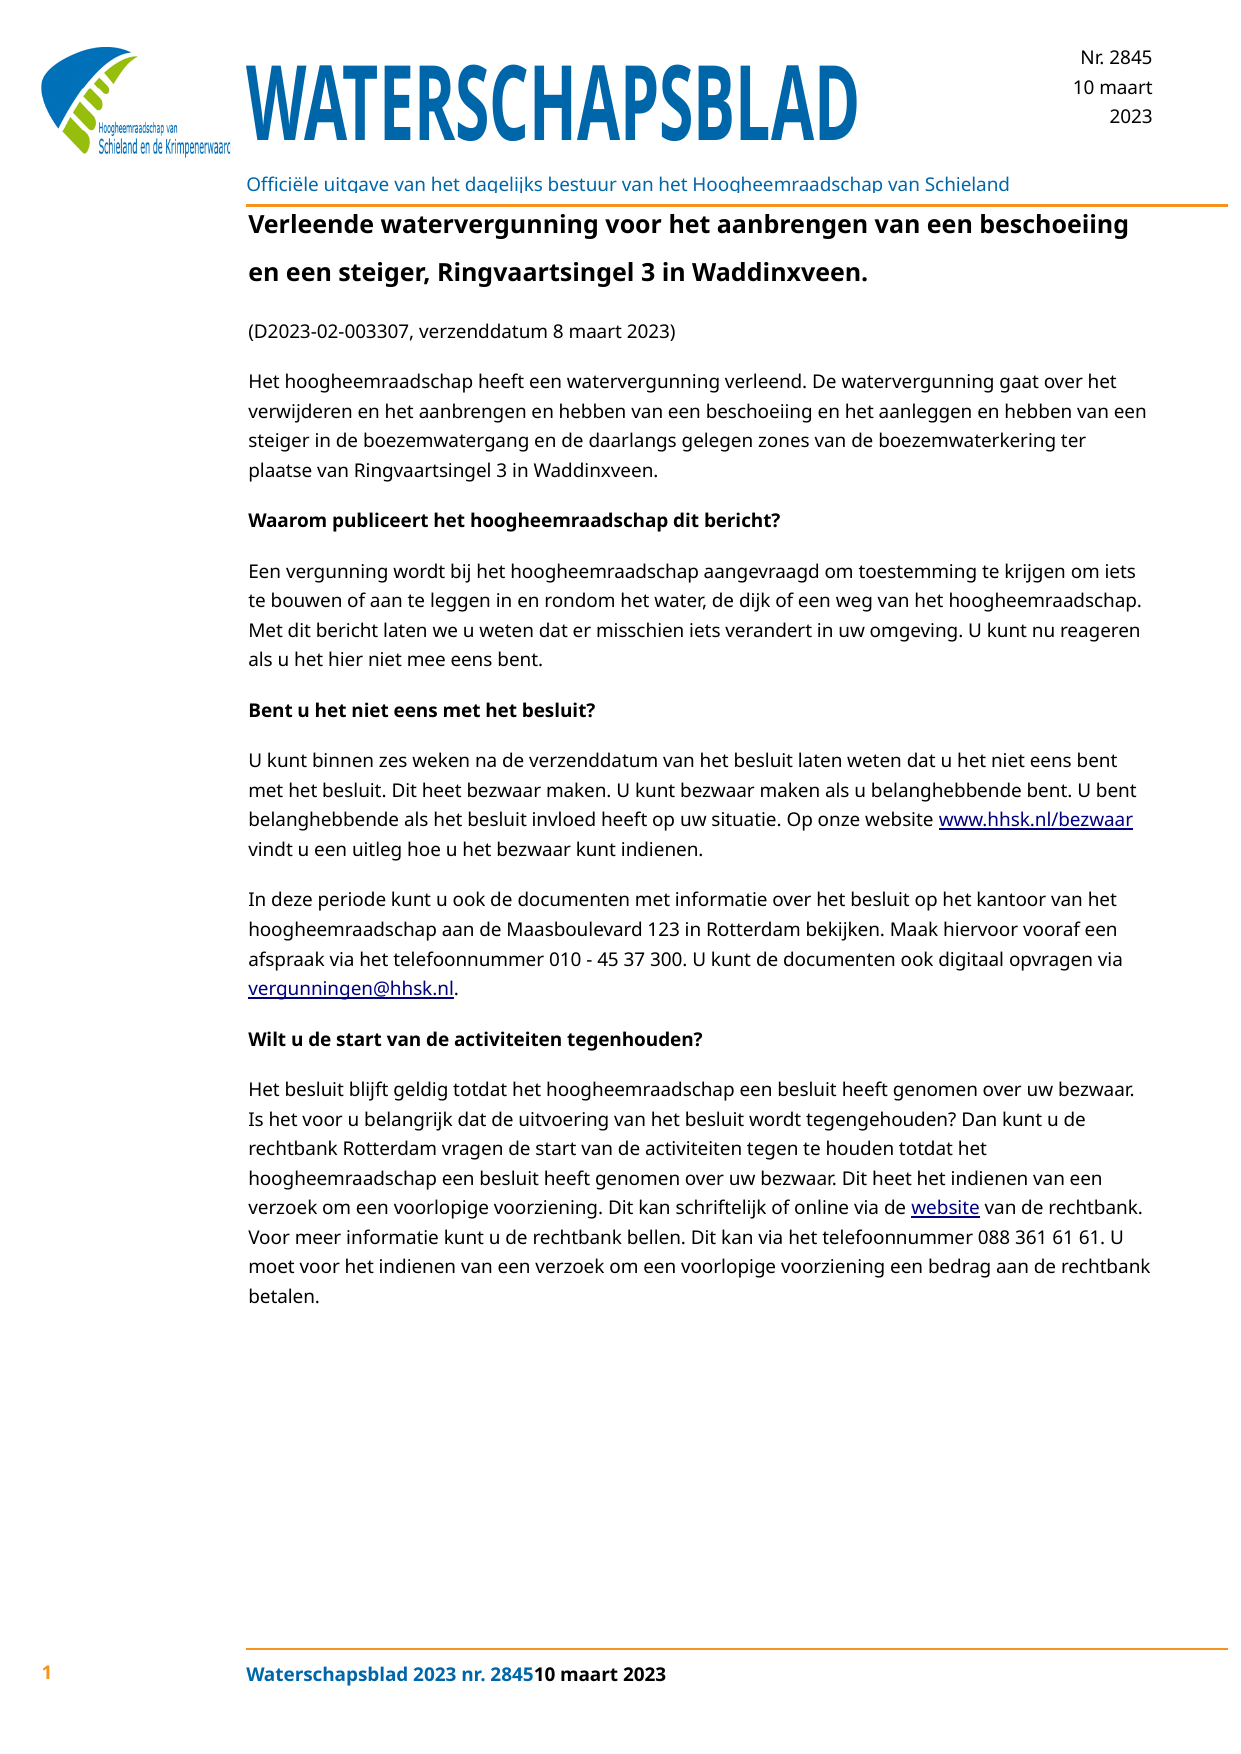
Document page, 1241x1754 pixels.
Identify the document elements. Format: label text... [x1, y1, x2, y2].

text Het hoogheemraadschap heeft een watervergunning verleend. De watervergunning gaat over het verwijderen en het aanbrengen en hebben van een beschoeiing en het aanleggen en hebben van een steiger in de boezemwatergang en de daarlangs gelegen zones van de boezemwaterkering ter plaatse van Ringvaartsingel 3 in Waddinxveen. [248, 368, 1152, 483]
text Bent u het niet eens met het besluit? [248, 697, 1152, 723]
picture [41, 47, 231, 172]
text U kunt binnen zes weken na de verzenddatum van het besluit laten weten dat u het niet eens bent met het besluit. Dit heet bezwaar maken. U kunt bezwaar maken als u belanghebbende bent. U bent belanghebbende als het besluit invloed heeft op uw situatie. Op onze website www.hhsk.nl/bezwaar vindt u een uitleg hoe u het bezwaar kunt indienen. [248, 747, 1152, 862]
text Een vergunning wordt bij het hoogheemraadschap aangevraagd om toestemming te krijgen om iets te bouwen of aan te leggen in en rondom het water, de dijk of een weg van het hoogheemraadschap. Met dit bericht laten we u weten dat er misschien iets verandert in uw omgeving. U kunt nu reageren als u het hier niet mee eens bent. [248, 558, 1152, 672]
text Het besluit blijft geldig totdat het hoogheemraadschap een besluit heeft genomen over uw bezwaar. Is het voor u belangrijk dat de uitvoering van het besluit wordt tegengehouden? Dan kunt u de rechtbank Rotterdam vragen de start van de activiteiten tegen te houden totdat het hoogheemraadschap een besluit heeft genomen over uw bezwaar. Dit heet het indienen van een verzoek om een voorlopige voorziening. Dit kan schriftelijk of online via de website van de rechtbank. Voor meer informatie kunt u de rechtbank bellen. Dit kan via het telefoonnummer 088 361 61 61. U moet voor het indienen van een verzoek om een voorlopige voorziening een bedrag aan de rechtbank betalen. [248, 1076, 1152, 1309]
text Waarom publiceert het hoogheemraadschap dit bericht? [248, 507, 1152, 533]
text Wilt u de start van de activiteiten tegenhouden? [248, 1026, 1152, 1052]
text Verleende watervergunning voor het aanbrengen van een beschoeiing en een steiger, Ringvaartsingel 3 in Waddinxveen. [248, 207, 1152, 288]
text In deze periode kunt u ook de documenten met informatie over het besluit op het kantoor van het hoogheemraadschap aan de Maasboulevard 123 in Rotterdam bekijken. Maak hiervoor vooraf een afspraak via het telefoonnummer 010 - 45 37 300. U kunt de documenten ook digitaal opvragen via vergunningen@hhsk.nl. [248, 887, 1152, 1001]
text (D2023-02-003307, verzenddatum 8 maart 2023) [248, 318, 1152, 344]
